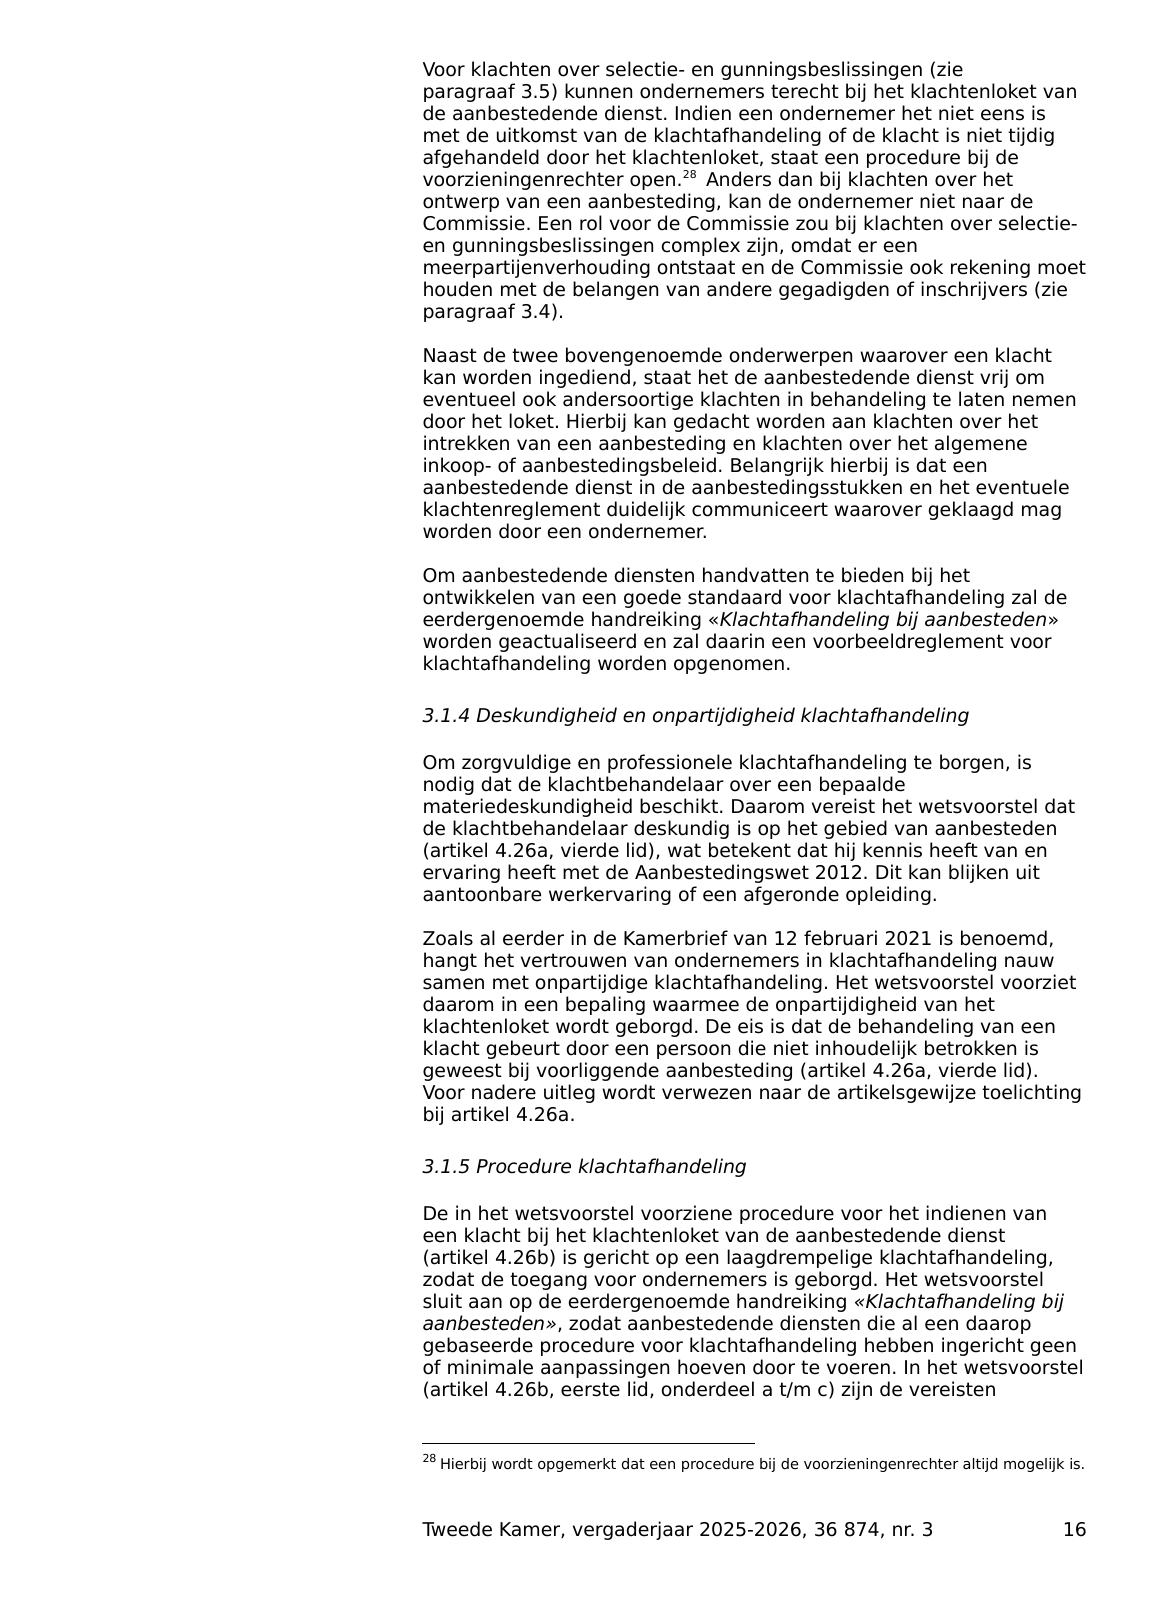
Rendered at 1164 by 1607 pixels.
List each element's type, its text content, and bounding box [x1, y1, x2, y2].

text Om aanbestedende diensten handvatten te bieden bij het ontwikkelen van een goede standaard voor klachtafhandeling zal de eerdergenoemde handreiking «Klachtafhandeling bij aanbesteden» worden geactualiseerd en zal daarin een voorbeeldreglement voor klachtafhandeling worden opgenomen. [422, 565, 1087, 675]
text Naast de twee bovengenoemde onderwerpen waarover een klacht kan worden ingediend, staat het de aanbestedende dienst vrij om eventueel ook andersoortige klachten in behandeling te laten nemen door het loket. Hierbij kan gedacht worden aan klachten over het intrekken van een aanbesteding en klachten over het algemene inkoop- of aanbestedingsbeleid. Belangrijk hierbij is dat een aanbestedende dienst in de aanbestedingsstukken en het eventuele klachtenreglement duidelijk communiceert waarover geklaagd mag worden door een ondernemer. [422, 345, 1087, 543]
text Voor klachten over selectie- en gunningsbeslissingen (zie paragraaf 3.5) kunnen ondernemers terecht bij het klachtenloket van de aanbestedende dienst. Indien een ondernemer het niet eens is met de uitkomst van de klachtafhandeling of de klacht is niet tijdig afgehandeld door het klachtenloket, staat een procedure bij de voorzieningenrechter open. Anders dan bij klachten over het ontwerp van een aanbesteding, kan de ondernemer niet naar de Commissie. Een rol voor de Commissie zou bij klachten over selectie- en gunningsbeslissingen complex zijn, omdat er een meerpartijenverhouding ontstaat en de Commissie ook rekening moet houden met de belangen van andere gegadigden of inschrijvers (zie paragraaf 3.4). [422, 59, 1087, 323]
text Om zorgvuldige en professionele klachtafhandeling te borgen, is nodig dat de klachtbehandelaar over een bepaalde materiedeskundigheid beschikt. Daarom vereist het wetsvoorstel dat de klachtbehandelaar deskundig is op het gebied van aanbesteden (artikel 4.26a, vierde lid), wat betekent dat hij kennis heeft van en ervaring heeft met de Aanbestedingswet 2012. Dit kan blijken uit aantoonbare werkervaring of een afgeronde opleiding. [422, 752, 1087, 906]
subtitle 3.1.5 Procedure klachtafhandeling [422, 1156, 1087, 1178]
text Hierbij wordt opgemerkt dat een procedure bij de voorzieningenrechter altijd mogelijk is. [422, 1452, 1087, 1474]
text Zoals al eerder in de Kamerbrief van 12 februari 2021 is benoemd, hangt het vertrouwen van ondernemers in klachtafhandeling nauw samen met onpartijdige klachtafhandeling. Het wetsvoorstel voorziet daarom in een bepaling waarmee de onpartijdigheid van het klachtenloket wordt geborgd. De eis is dat de behandeling van een klacht gebeurt door een persoon die niet inhoudelijk betrokken is geweest bij voorliggende aanbesteding (artikel 4.26a, vierde lid). Voor nadere uitleg wordt verwezen naar de artikelsgewijze toelichting bij artikel 4.26a. [422, 928, 1087, 1126]
subtitle 3.1.4 Deskundigheid en onpartijdigheid klachtafhandeling [422, 705, 1087, 727]
text De in het wetsvoorstel voorziene procedure voor het indienen van een klacht bij het klachtenloket van de aanbestedende dienst (artikel 4.26b) is gericht op een laagdrempelige klachtafhandeling, zodat de toegang voor ondernemers is geborgd. Het wetsvoorstel sluit aan op de eerdergenoemde handreiking «Klachtafhandeling bij aanbesteden», zodat aanbestedende diensten die al een daarop gebaseerde procedure voor klachtafhandeling hebben ingericht geen of minimale aanpassingen hoeven door te voeren. In het wetsvoorstel (artikel 4.26b, eerste lid, onderdeel a t/m c) zijn de vereisten [422, 1203, 1087, 1401]
